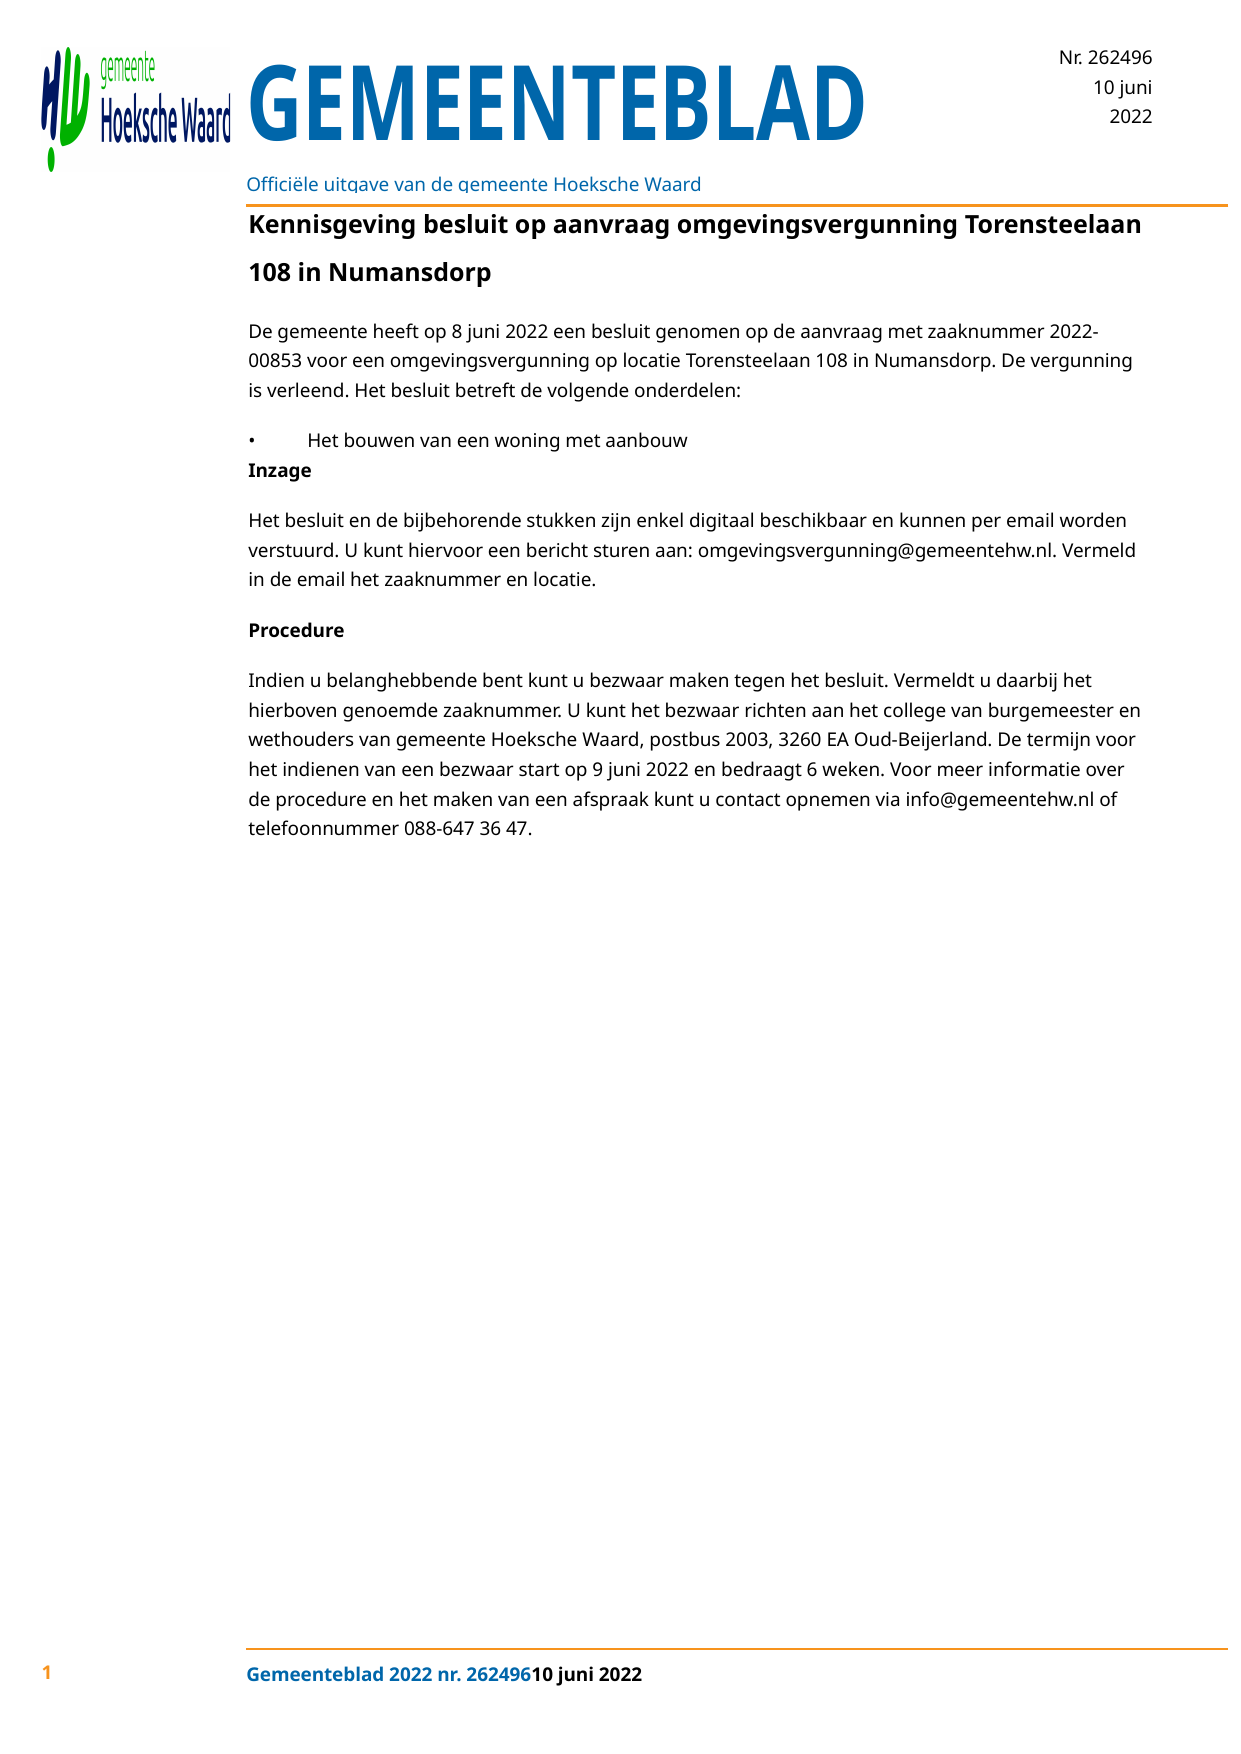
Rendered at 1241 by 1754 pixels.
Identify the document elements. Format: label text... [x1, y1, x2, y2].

text Kennisgeving besluit op aanvraag omgevingsvergunning Torensteelaan 108 in Numansdorp [248, 207, 1152, 288]
text Het besluit en de bijbehorende stukken zijn enkel digitaal beschikbaar en kunnen per email worden verstuurd. U kunt hiervoor een bericht sturen aan: omgevingsvergunning@gemeentehw.nl. Vermeld in de email het zaaknummer en locatie. [248, 507, 1152, 592]
text Inzage [248, 457, 1152, 483]
list Het bouwen van een woning met aanbouw [248, 427, 1152, 453]
text Procedure [248, 617, 1152, 643]
text Indien u belanghebbende bent kunt u bezwaar maken tegen het besluit. Vermeldt u daarbij het hierboven genoemde zaaknummer. U kunt het bezwaar richten aan het college van burgemeester en wethouders van gemeente Hoeksche Waard, postbus 2003, 3260 EA Oud-Beijerland. De termijn voor het indienen van een bezwaar start op 9 juni 2022 en bedraagt 6 weken. Voor meer informatie over de procedure en het maken van een afspraak kunt u contact opnemen via info@gemeentehw.nl of telefoonnummer 088-647 36 47. [248, 667, 1152, 841]
picture [41, 47, 231, 172]
text De gemeente heeft op 8 juni 2022 een besluit genomen op de aanvraag met zaaknummer 2022-00853 voor een omgevingsvergunning op locatie Torensteelaan 108 in Numansdorp. De vergunning is verleend. Het besluit betreft de volgende onderdelen: [248, 318, 1152, 403]
